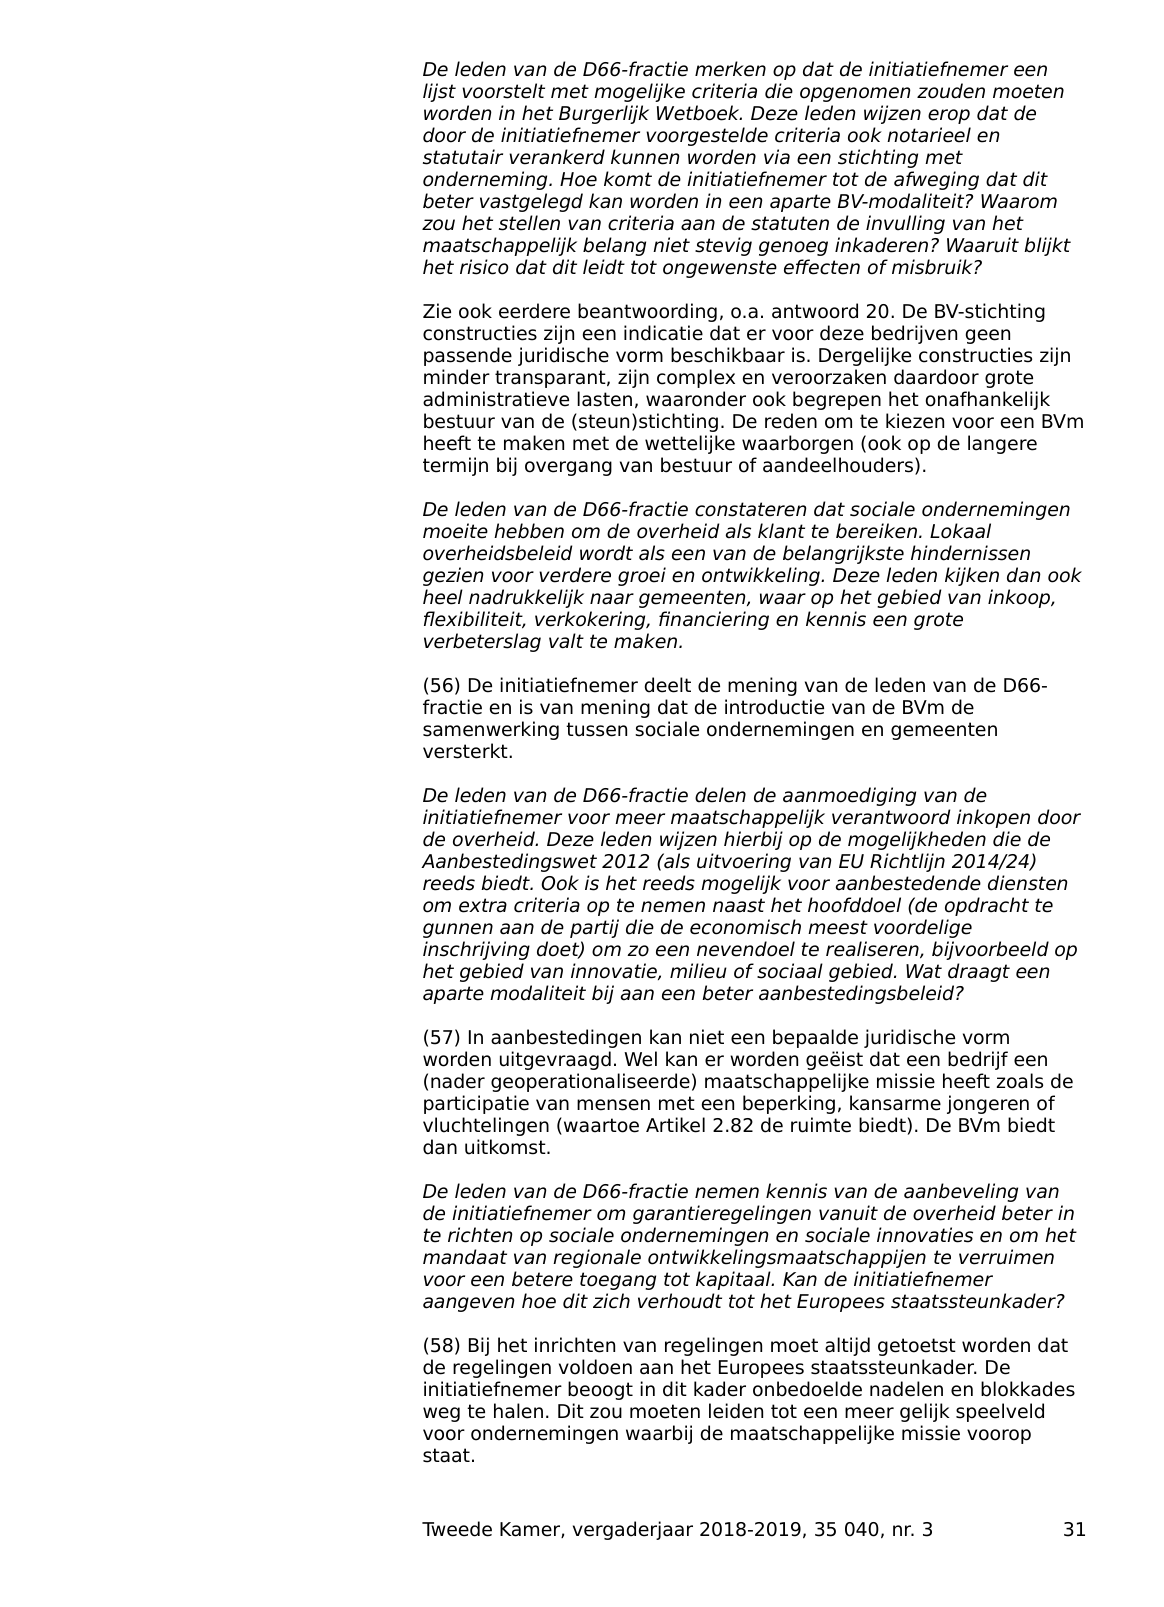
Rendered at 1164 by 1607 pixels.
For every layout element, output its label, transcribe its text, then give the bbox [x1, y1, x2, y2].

text Zie ook eerdere beantwoording, o.a. antwoord 20. De BV-stichting constructies zijn een indicatie dat er voor deze bedrijven geen passende juridische vorm beschikbaar is. Dergelijke constructies zijn minder transparant, zijn complex en veroorzaken daardoor grote administratieve lasten, waaronder ook begrepen het onafhankelijk bestuur van de (steun)stichting. De reden om te kiezen voor een BVm heeft te maken met de wettelijke waarborgen (ook op de langere termijn bij overgang van bestuur of aandeelhouders). [422, 301, 1087, 477]
text (57) In aanbestedingen kan niet een bepaalde juridische vorm worden uitgevraagd. Wel kan er worden geëist dat een bedrijf een (nader geoperationaliseerde) maatschappelijke missie heeft zoals de participatie van mensen met een beperking, kansarme jongeren of vluchtelingen (waartoe Artikel 2.82 de ruimte biedt). De BVm biedt dan uitkomst. [422, 1027, 1087, 1159]
text De leden van de D66-fractie constateren dat sociale ondernemingen moeite hebben om de overheid als klant te bereiken. Lokaal overheidsbeleid wordt als een van de belangrijkste hindernissen gezien voor verdere groei en ontwikkeling. Deze leden kijken dan ook heel nadrukkelijk naar gemeenten, waar op het gebied van inkoop, flexibiliteit, verkokering, financiering en kennis een grote verbeterslag valt te maken. [422, 499, 1087, 653]
text De leden van de D66-fractie delen de aanmoediging van de initiatiefnemer voor meer maatschappelijk verantwoord inkopen door de overheid. Deze leden wijzen hierbij op de mogelijkheden die de Aanbestedingswet 2012 (als uitvoering van EU Richtlijn 2014/24) reeds biedt. Ook is het reeds mogelijk voor aanbestedende diensten om extra criteria op te nemen naast het hoofddoel (de opdracht te gunnen aan de partij die de economisch meest voordelige inschrijving doet) om zo een nevendoel te realiseren, bijvoorbeeld op het gebied van innovatie, milieu of sociaal gebied. Wat draagt een aparte modaliteit bij aan een beter aanbestedingsbeleid? [422, 785, 1087, 1005]
text De leden van de D66-fractie merken op dat de initiatiefnemer een lijst voorstelt met mogelijke criteria die opgenomen zouden moeten worden in het Burgerlijk Wetboek. Deze leden wijzen erop dat de door de initiatiefnemer voorgestelde criteria ook notarieel en statutair verankerd kunnen worden via een stichting met onderneming. Hoe komt de initiatiefnemer tot de afweging dat dit beter vastgelegd kan worden in een aparte BV-modaliteit? Waarom zou het stellen van criteria aan de statuten de invulling van het maatschappelijk belang niet stevig genoeg inkaderen? Waaruit blijkt het risico dat dit leidt tot ongewenste effecten of misbruik? [422, 59, 1087, 279]
text De leden van de D66-fractie nemen kennis van de aanbeveling van de initiatiefnemer om garantieregelingen vanuit de overheid beter in te richten op sociale ondernemingen en sociale innovaties en om het mandaat van regionale ontwikkelingsmaatschappijen te verruimen voor een betere toegang tot kapitaal. Kan de initiatiefnemer aangeven hoe dit zich verhoudt tot het Europees staatssteunkader? [422, 1181, 1087, 1313]
text (56) De initiatiefnemer deelt de mening van de leden van de D66-fractie en is van mening dat de introductie van de BVm de samenwerking tussen sociale ondernemingen en gemeenten versterkt. [422, 675, 1087, 763]
text (58) Bij het inrichten van regelingen moet altijd getoetst worden dat de regelingen voldoen aan het Europees staatssteunkader. De initiatiefnemer beoogt in dit kader onbedoelde nadelen en blokkades weg te halen. Dit zou moeten leiden tot een meer gelijk speelveld voor ondernemingen waarbij de maatschappelijke missie voorop staat. [422, 1335, 1087, 1467]
